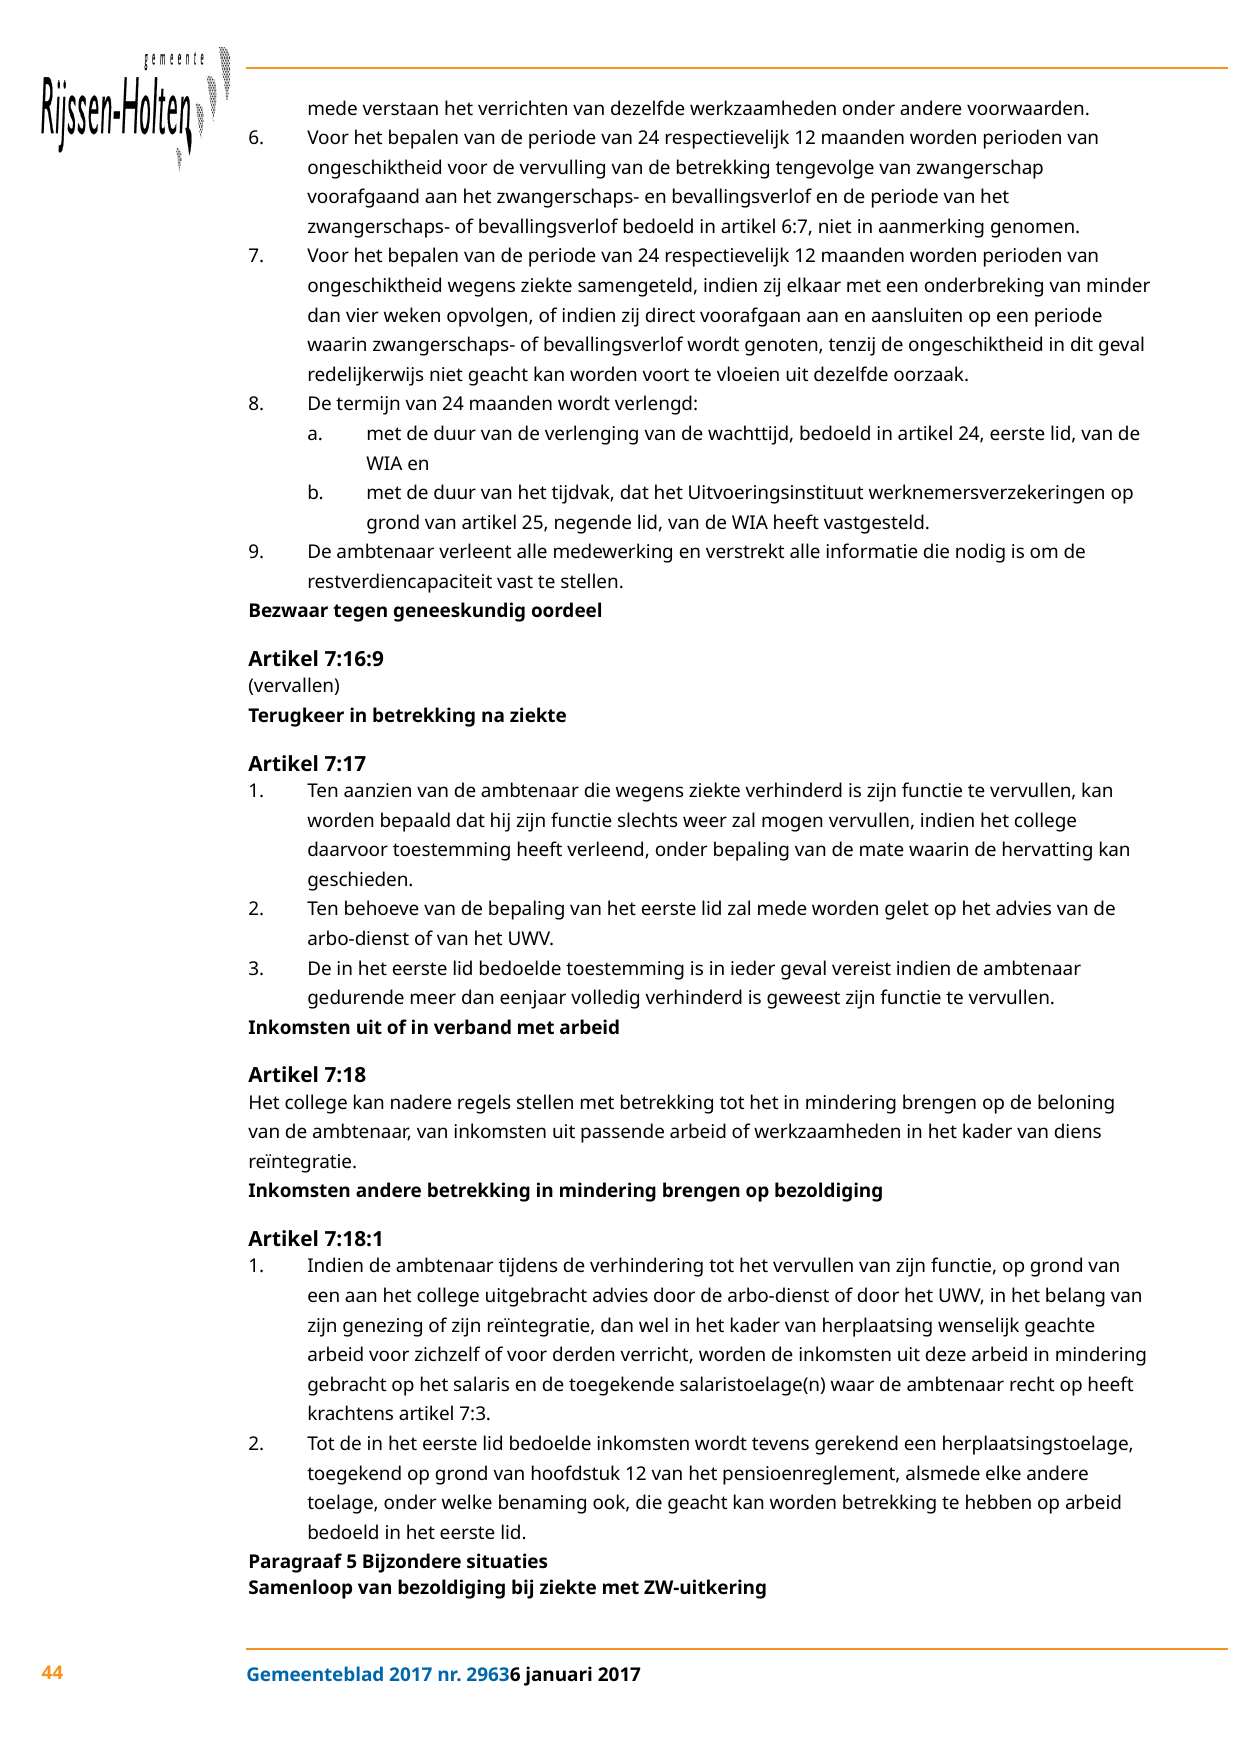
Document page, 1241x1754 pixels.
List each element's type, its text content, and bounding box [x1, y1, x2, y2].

text Artikel 7:16:9 [248, 644, 1152, 673]
text Inkomsten andere betrekking in mindering brengen op bezoldiging [248, 1178, 1152, 1203]
text Artikel 7:17 [248, 749, 1152, 777]
list De in het eerste lid bedoelde toestemming is in ieder geval vereist indien de ambtenaar gedurende meer dan eenjaar volledig verhinderd is geweest zijn functie te vervullen. [248, 955, 1152, 1010]
text Bezwaar tegen geneeskundig oordeel [248, 598, 1152, 623]
list Indien de ambtenaar tijdens de verhindering tot het vervullen van zijn functie, op grond van een aan het college uitgebracht advies door de arbo-dienst of door het UWV, in het belang van zijn genezing of zijn reïntegratie, dan wel in het kader van herplaatsing wenselijk geachte arbeid voor zichzelf of voor derden verricht, worden de inkomsten uit deze arbeid in mindering gebracht op het salaris en de toegekende salaristoelage(n) waar de ambtenaar recht op heeft krachtens artikel 7:3. [248, 1253, 1152, 1426]
text Terugkeer in betrekking na ziekte [248, 702, 1152, 728]
list Ten aanzien van de ambtenaar die wegens ziekte verhinderd is zijn functie te vervullen, kan worden bepaald dat hij zijn functie slechts weer zal mogen vervullen, indien het college daarvoor toestemming heeft verleend, onder bepaling van de mate waarin de hervatting kan geschieden. [248, 777, 1152, 892]
text Artikel 7:18 [248, 1061, 1152, 1089]
list Ten behoeve van de bepaling van het eerste lid zal mede worden gelet op het advies van de arbo-dienst of van het UWV. [248, 896, 1152, 951]
picture [41, 47, 231, 172]
list De ambtenaar verleent alle medewerking en verstrekt alle informatie die nodig is om de restverdiencapaciteit vast te stellen. [248, 538, 1152, 594]
text Samenloop van bezoldiging bij ziekte met ZW-uitkering [248, 1574, 1152, 1600]
text (vervallen) [248, 673, 1152, 698]
text Artikel 7:18:1 [248, 1224, 1152, 1253]
list De termijn van 24 maanden wordt verlengd: [248, 391, 1152, 416]
list met de duur van de verlenging van de wachttijd, bedoeld in artikel 24, eerste lid, van de WIA en [307, 420, 1152, 476]
list met de duur van het tijdvak, dat het Uitvoeringsinstituut werknemersverzekeringen op grond van artikel 25, negende lid, van de WIA heeft vastgesteld. [307, 479, 1152, 535]
list Voor het bepalen van de periode van 24 respectievelijk 12 maanden worden perioden van ongeschiktheid wegens ziekte samengeteld, indien zij elkaar met een onderbreking van minder dan vier weken opvolgen, of indien zij direct voorafgaan aan en aansluiten op een periode waarin zwangerschaps- of bevallingsverlof wordt genoten, tenzij de ongeschiktheid in dit geval redelijkerwijs niet geacht kan worden voort te vloeien uit dezelfde oorzaak. [248, 243, 1152, 387]
list Voor het bepalen van de periode van 24 respectievelijk 12 maanden worden perioden van ongeschiktheid voor de vervulling van de betrekking tengevolge van zwangerschap voorafgaand aan het zwangerschaps- en bevallingsverlof en de periode van het zwangerschaps- of bevallingsverlof bedoeld in artikel 6:7, niet in aanmerking genomen. [248, 124, 1152, 239]
list Tot de in het eerste lid bedoelde inkomsten wordt tevens gerekend een herplaatsingstoelage, toegekend op grond van hoofdstuk 12 van het pensioenreglement, alsmede elke andere toelage, onder welke benaming ook, die geacht kan worden betrekking te hebben op arbeid bedoeld in het eerste lid. [248, 1430, 1152, 1545]
text Inkomsten uit of in verband met arbeid [248, 1014, 1152, 1040]
text Het college kan nadere regels stellen met betrekking tot het in mindering brengen op de beloning van de ambtenaar, van inkomsten uit passende arbeid of werkzaamheden in het kader van diens reïntegratie. [248, 1089, 1152, 1174]
list mede verstaan het verrichten van dezelfde werkzaamheden onder andere voorwaarden. [248, 95, 1152, 121]
text Paragraaf 5 Bijzondere situaties [248, 1548, 1152, 1574]
